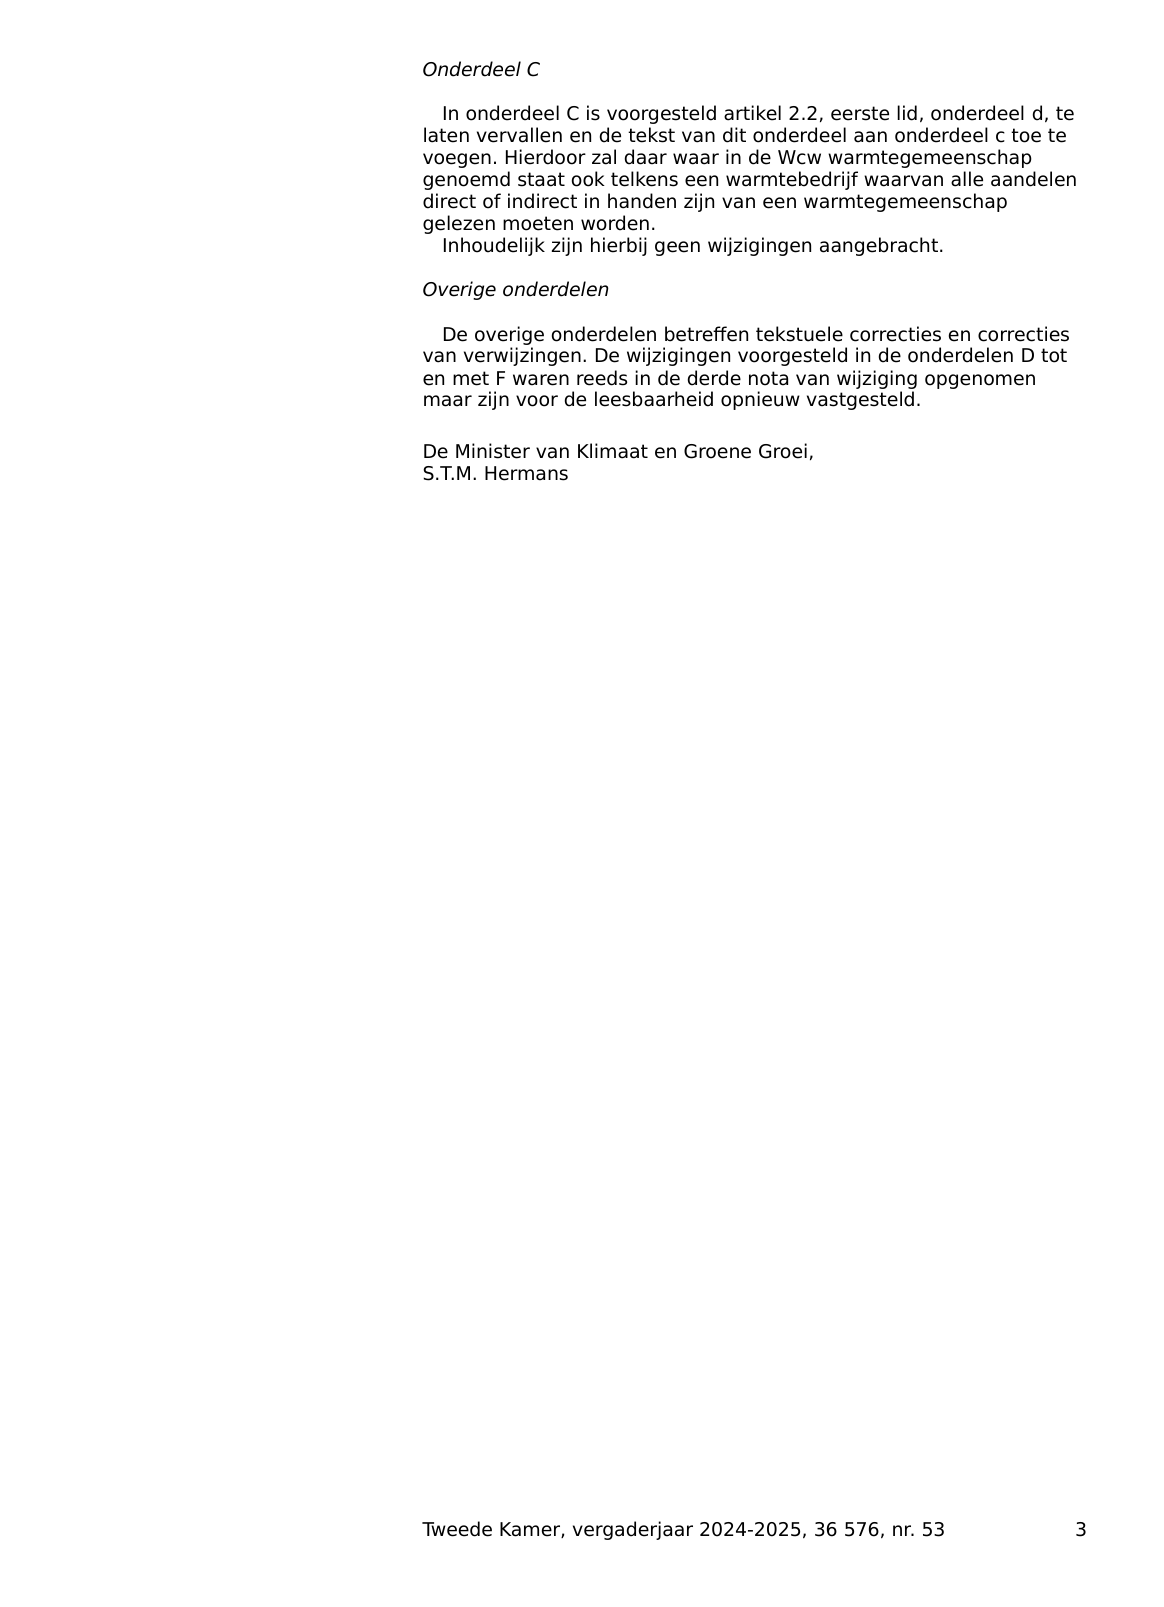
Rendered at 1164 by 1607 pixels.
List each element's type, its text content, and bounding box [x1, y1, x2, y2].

subtitle Onderdeel C [422, 59, 1087, 81]
text De overige onderdelen betreffen tekstuele correcties en correcties van verwijzingen. De wijzigingen voorgesteld in de onderdelen D tot en met F waren reeds in de derde nota van wijziging opgenomen maar zijn voor de leesbaarheid opnieuw vastgesteld. [422, 323, 1087, 411]
text Inhoudelijk zijn hierbij geen wijzigingen aangebracht. [422, 235, 1087, 257]
subtitle Overige onderdelen [422, 279, 1087, 301]
text In onderdeel C is voorgesteld artikel 2.2, eerste lid, onderdeel d, te laten vervallen en de tekst van dit onderdeel aan onderdeel c toe te voegen. Hierdoor zal daar waar in de Wcw warmtegemeenschap genoemd staat ook telkens een warmtebedrijf waarvan alle aandelen direct of indirect in handen zijn van een warmtegemeenschap gelezen moeten worden. [422, 103, 1087, 235]
text De Minister van Klimaat en Groene Groei, S.T.M. Hermans [422, 441, 1087, 485]
